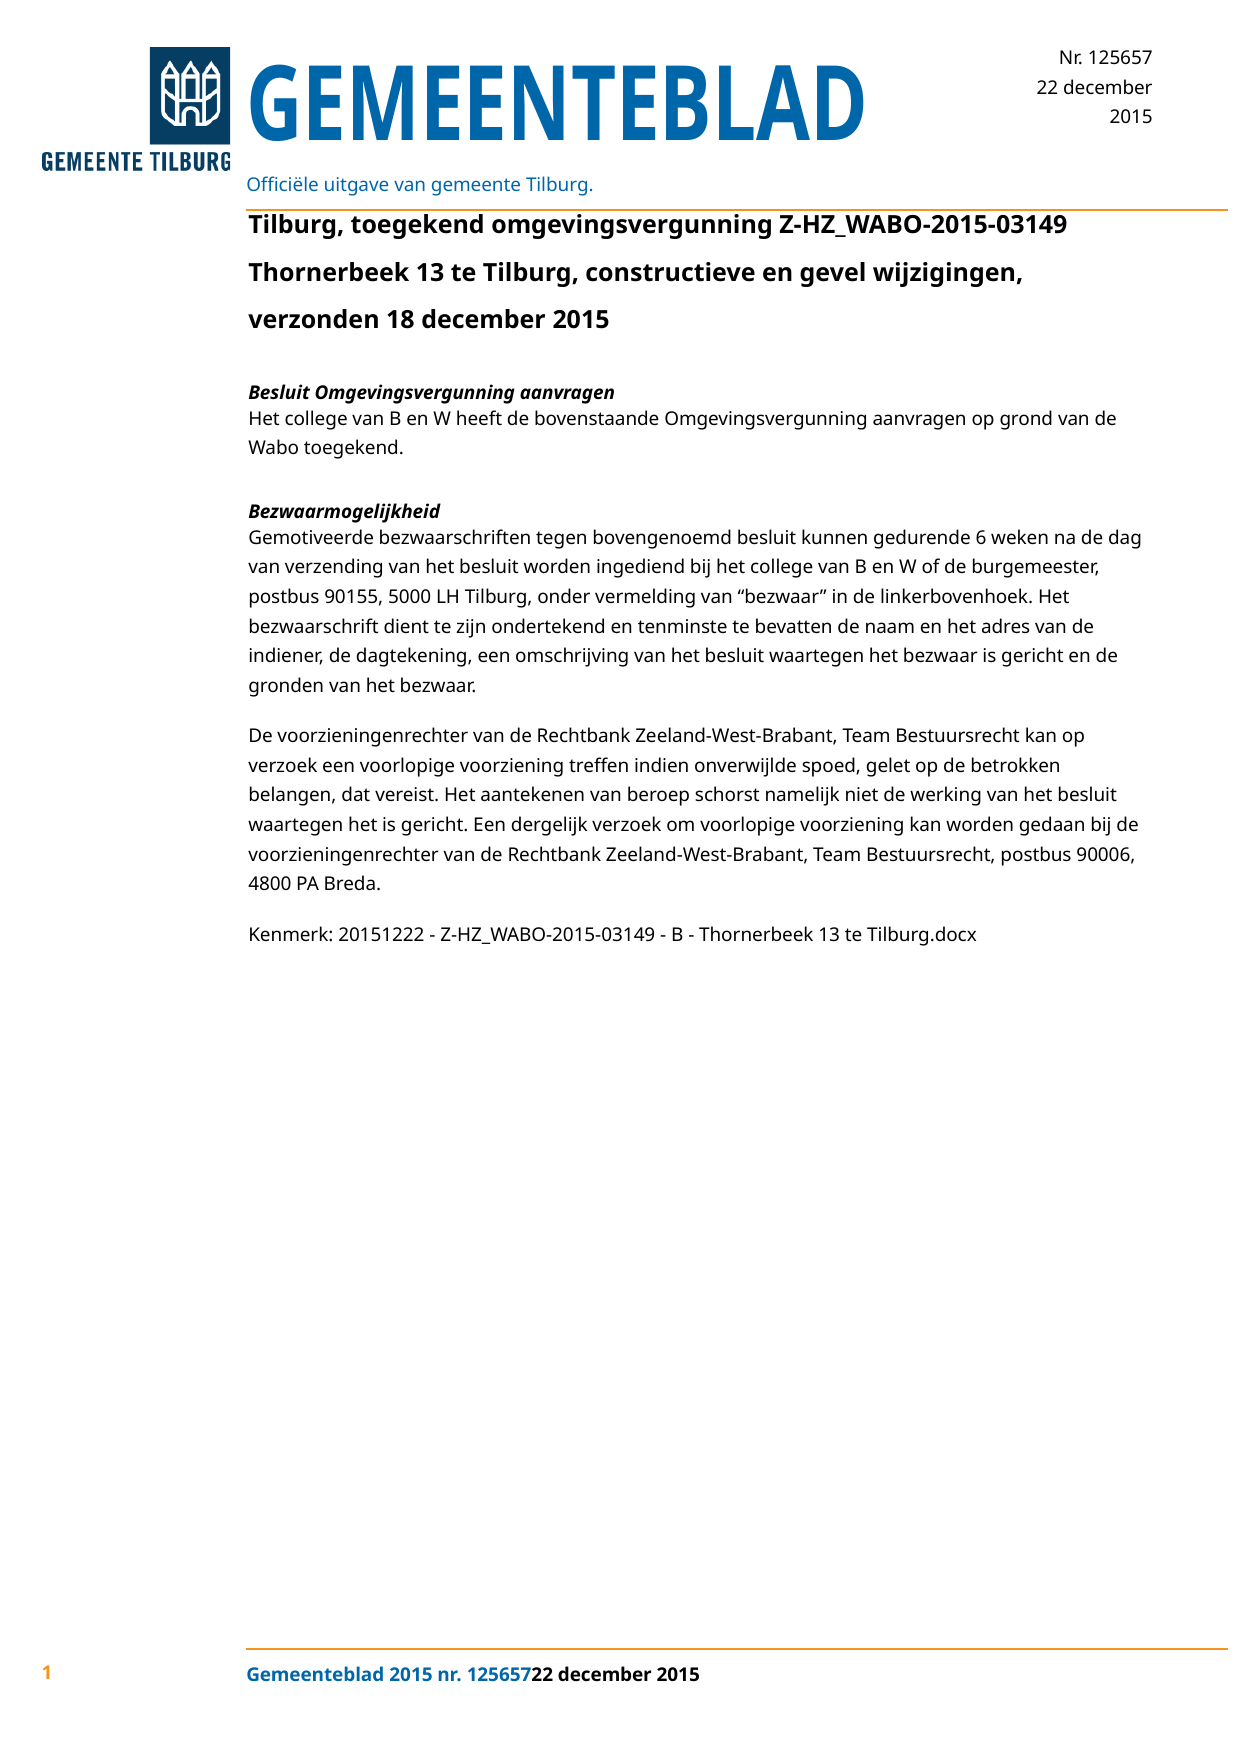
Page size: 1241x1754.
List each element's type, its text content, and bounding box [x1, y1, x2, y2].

text Gemotiveerde bezwaarschriften tegen bovengenoemd besluit kunnen gedurende 6 weken na de dag van verzending van het besluit worden ingediend bij het college van B en W of de burgemeester, postbus 90155, 5000 LH Tilburg, onder vermelding van “bezwaar” in de linkerbovenhoek. Het bezwaarschrift dient te zijn ondertekend en tenminste te bevatten de naam en het adres van de indiener, de dagtekening, een omschrijving van het besluit waartegen het bezwaar is gericht en de gronden van het bezwaar. [248, 524, 1152, 698]
text Kenmerk: 20151222 - Z-HZ_WABO-2015-03149 - B - Thornerbeek 13 te Tilburg.docx [248, 921, 1152, 946]
text Tilburg, toegekend omgevingsvergunning Z-HZ_WABO-2015-03149 Thornerbeek 13 te Tilburg, constructieve en gevel wijzigingen, verzonden 18 december 2015 [248, 211, 1152, 336]
text De voorzieningenrechter van de Rechtbank Zeeland-West-Brabant, Team Bestuursrecht kan op verzoek een voorlopige voorziening treffen indien onverwijlde spoed, gelet op de betrokken belangen, dat vereist. Het aantekenen van beroep schorst namelijk niet de werking van het besluit waartegen het is gericht. Een dergelijk verzoek om voorlopige voorziening kan worden gedaan bij de voorzieningenrechter van de Rechtbank Zeeland-West-Brabant, Team Bestuursrecht, postbus 90006, 4800 PA Breda. [248, 722, 1152, 896]
text Besluit Omgevingsvergunning aanvragen [248, 379, 1152, 405]
picture [41, 47, 231, 172]
text Bezwaarmogelijkheid [248, 498, 1152, 524]
text Het college van B en W heeft de bovenstaande Omgevingsvergunning aanvragen op grond van de Wabo toegekend. [248, 405, 1152, 460]
